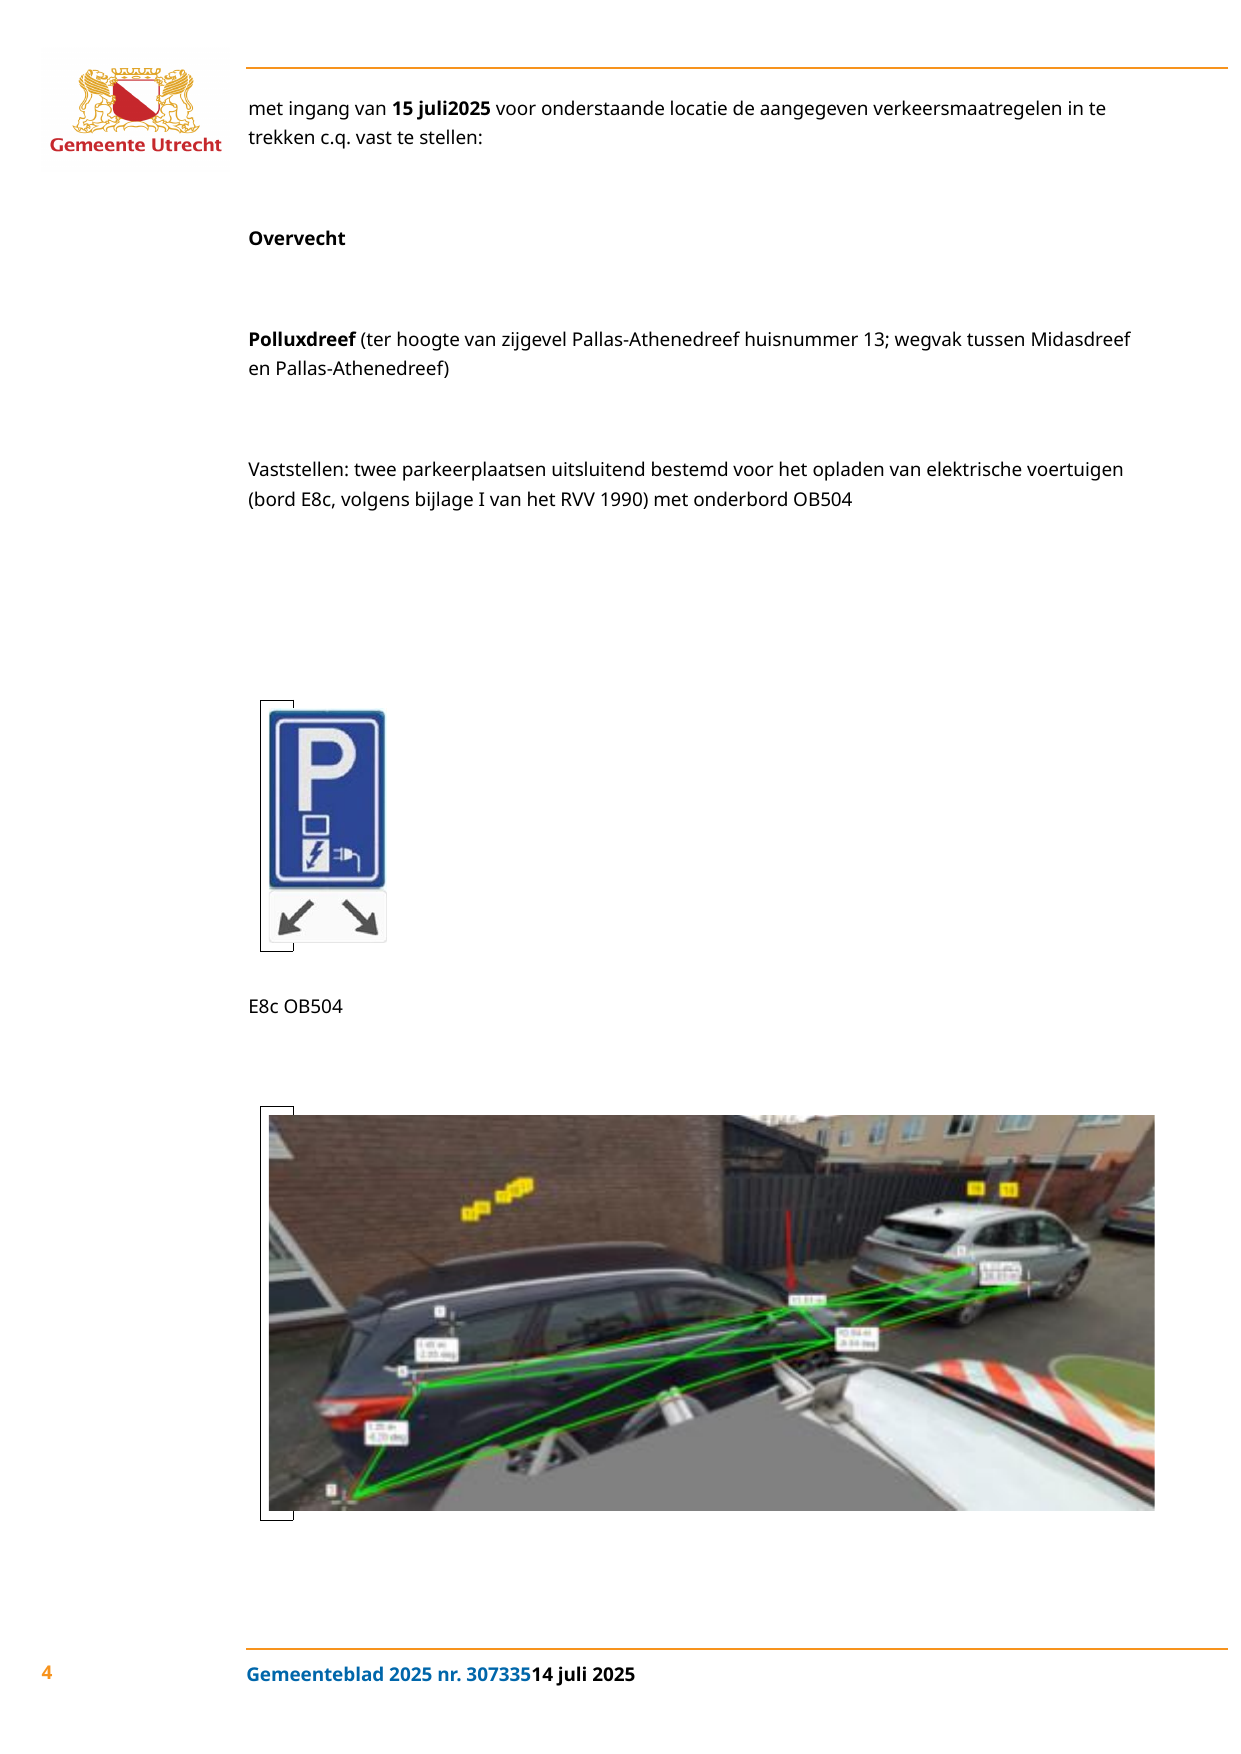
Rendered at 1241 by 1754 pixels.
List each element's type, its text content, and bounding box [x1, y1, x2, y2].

text Polluxdreef (ter hoogte van zijgevel Pallas-Athenedreef huisnummer 13; wegvak tussen Midasdreef en Pallas-Athenedreef) [248, 326, 1152, 381]
text Vaststellen: twee parkeerplaatsen uitsluitend bestemd voor het opladen van elektrische voertuigen (bord E8c, volgens bijlage I van het RVV 1990) met onderbord OB504 [248, 456, 1152, 512]
text met ingang van 15 juli2025 voor onderstaande locatie de aangegeven verkeersmaatregelen in te trekken c.q. vast te stellen: [248, 95, 1152, 150]
picture [268, 1115, 1155, 1511]
text E8c OB504 [248, 993, 1152, 1019]
text Overvecht [248, 225, 1152, 251]
picture [41, 47, 231, 172]
picture [268, 708, 387, 943]
